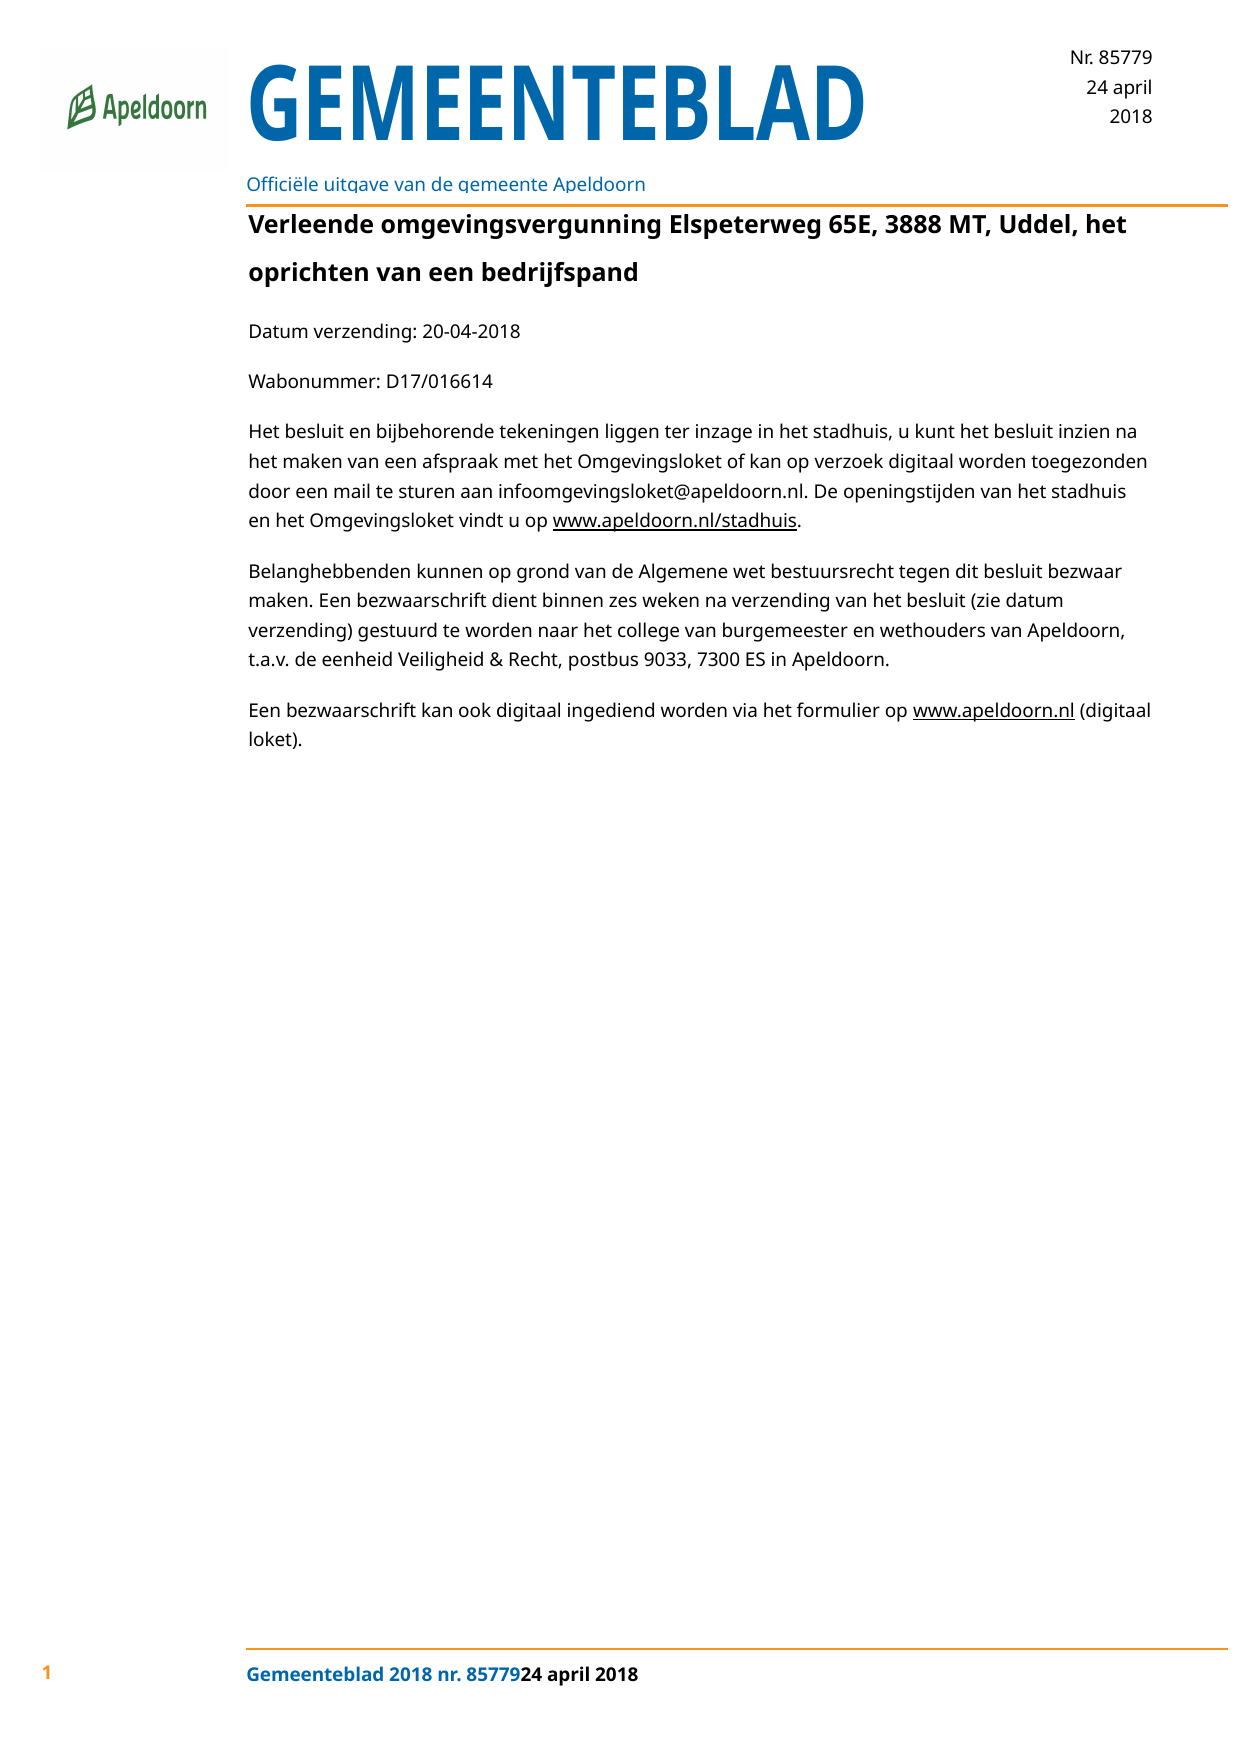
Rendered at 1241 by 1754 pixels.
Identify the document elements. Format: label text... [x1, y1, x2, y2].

text Belanghebbenden kunnen op grond van de Algemene wet bestuursrecht tegen dit besluit bezwaar maken. Een bezwaarschrift dient binnen zes weken na verzending van het besluit (zie datum verzending) gestuurd te worden naar het college van burgemeester en wethouders van Apeldoorn, t.a.v. de eenheid Veiligheid & Recht, postbus 9033, 7300 ES in Apeldoorn. [248, 558, 1152, 672]
text Een bezwaarschrift kan ook digitaal ingediend worden via het formulier op www.apeldoorn.nl (digitaal loket). [248, 697, 1152, 752]
picture [41, 47, 231, 172]
text Wabonummer: D17/016614 [248, 368, 1152, 394]
text Het besluit en bijbehorende tekeningen liggen ter inzage in het stadhuis, u kunt het besluit inzien na het maken van een afspraak met het Omgevingsloket of kan op verzoek digitaal worden toegezonden door een mail te sturen aan infoomgevingsloket@apeldoorn.nl. De openingstijden van het stadhuis en het Omgevingsloket vindt u op www.apeldoorn.nl/stadhuis. [248, 419, 1152, 533]
text Datum verzending: 20-04-2018 [248, 318, 1152, 344]
text Verleende omgevingsvergunning Elspeterweg 65E, 3888 MT, Uddel, het oprichten van een bedrijfspand [248, 207, 1152, 288]
